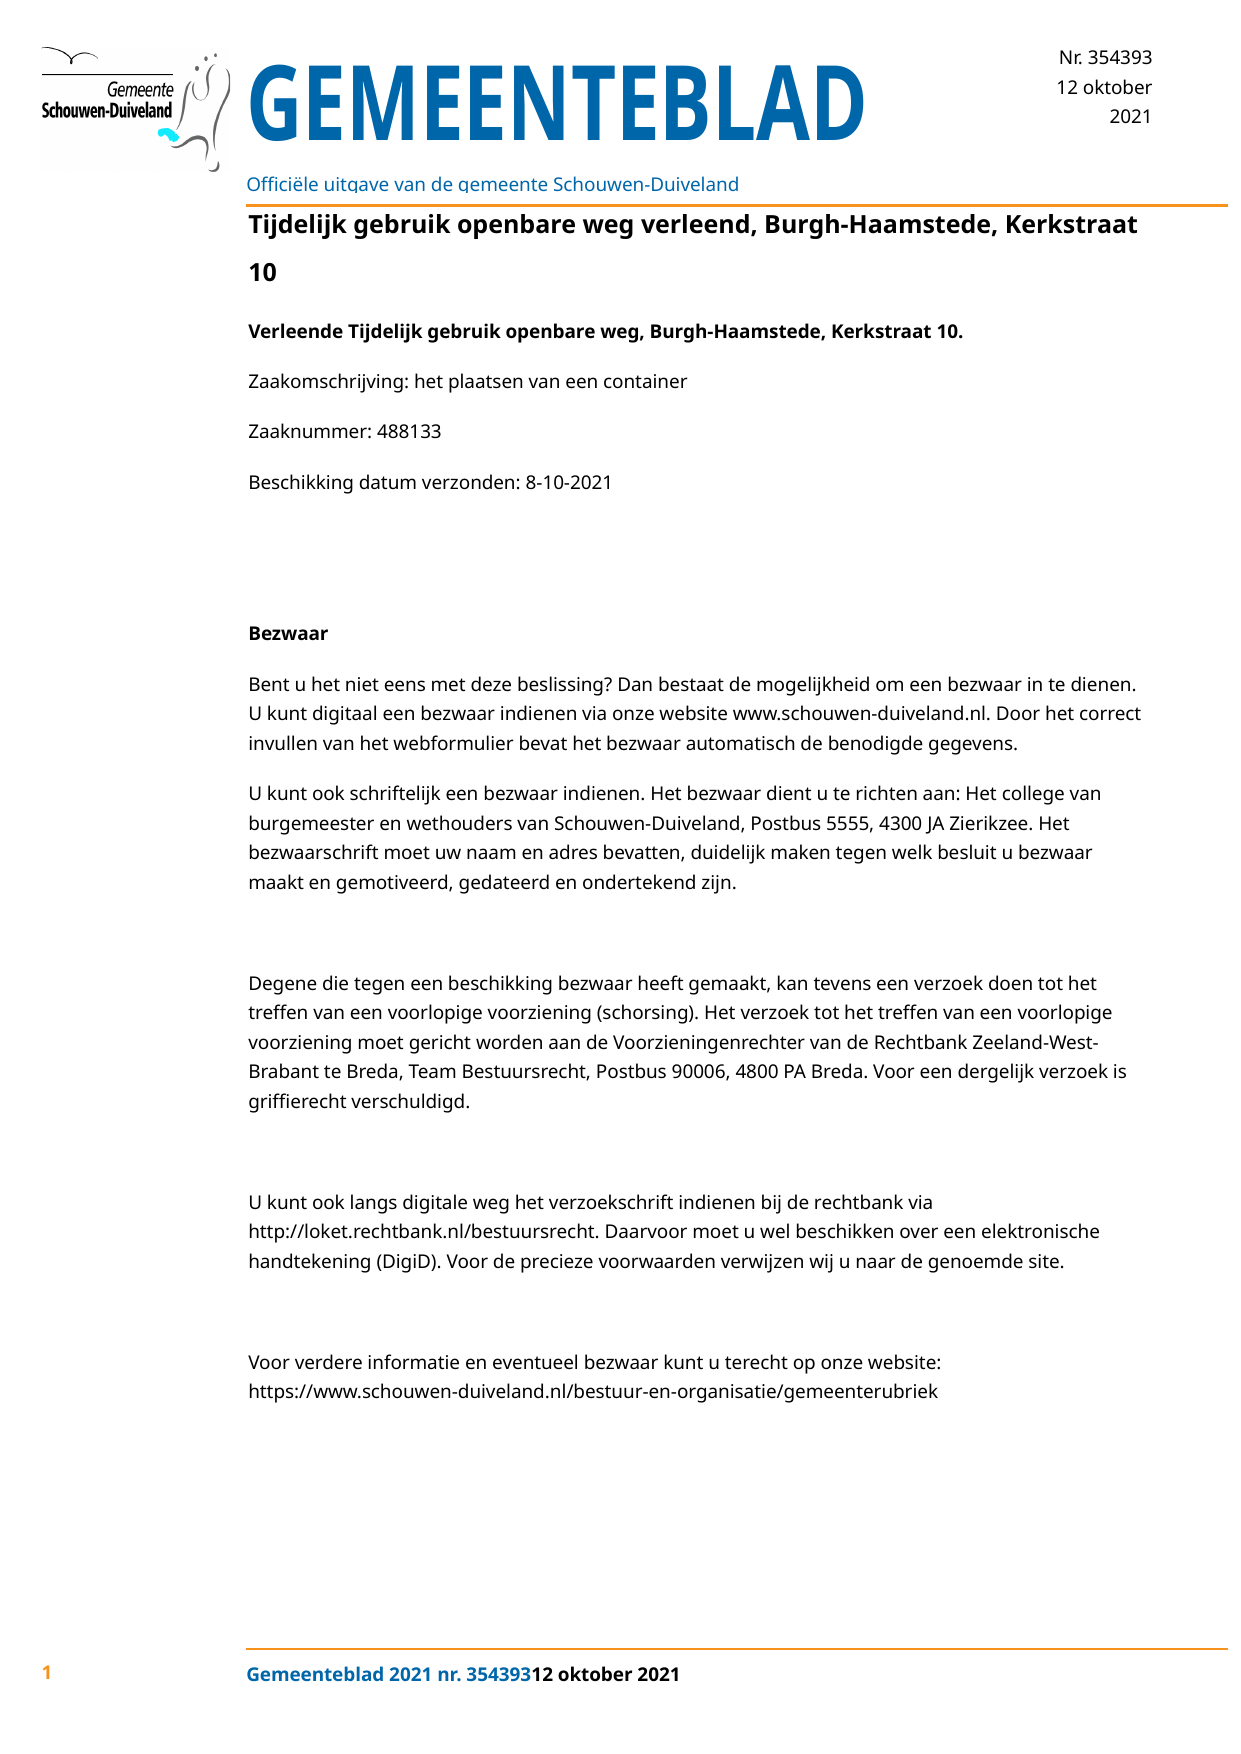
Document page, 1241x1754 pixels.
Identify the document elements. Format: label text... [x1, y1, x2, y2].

text Zaaknummer: 488133 [248, 419, 1152, 444]
text U kunt ook schriftelijk een bezwaar indienen. Het bezwaar dient u te richten aan: Het college van burgemeester en wethouders van Schouwen-Duiveland, Postbus 5555, 4300 JA Zierikzee. Het bezwaarschrift moet uw naam en adres bevatten, duidelijk maken tegen welk besluit u bezwaar maakt en gemotiveerd, gedateerd en ondertekend zijn. [248, 780, 1152, 895]
text Bent u het niet eens met deze beslissing? Dan bestaat de mogelijkheid om een bezwaar in te dienen. U kunt digitaal een bezwaar indienen via onze website www.schouwen-duiveland.nl. Door het correct invullen van het webformulier bevat het bezwaar automatisch de benodigde gegevens. [248, 671, 1152, 756]
text Voor verdere informatie en eventueel bezwaar kunt u terecht op onze website: https://www.schouwen-duiveland.nl/bestuur-en-organisatie/gemeenterubriek [248, 1349, 1152, 1404]
picture [41, 47, 231, 172]
text Verleende Tijdelijk gebruik openbare weg, Burgh-Haamstede, Kerkstraat 10. [248, 318, 1152, 344]
text Beschikking datum verzonden: 8-10-2021 [248, 469, 1152, 495]
text Zaakomschrijving: het plaatsen van een container [248, 368, 1152, 394]
text U kunt ook langs digitale weg het verzoekschrift indienen bij de rechtbank via http://loket.rechtbank.nl/bestuursrecht. Daarvoor moet u wel beschikken over een elektronische handtekening (DigiD). Voor de precieze voorwaarden verwijzen wij u naar de genoemde site. [248, 1189, 1152, 1274]
text Degene die tegen een beschikking bezwaar heeft gemaakt, kan tevens een verzoek doen tot het treffen van een voorlopige voorziening (schorsing). Het verzoek tot het treffen van een voorlopige voorziening moet gericht worden aan de Voorzieningenrechter van de Rechtbank Zeeland-West-Brabant te Breda, Team Bestuursrecht, Postbus 90006, 4800 PA Breda. Voor een dergelijk verzoek is griffierecht verschuldigd. [248, 970, 1152, 1114]
text Bezwaar [248, 620, 1152, 646]
text Tijdelijk gebruik openbare weg verleend, Burgh-Haamstede, Kerkstraat 10 [248, 207, 1152, 288]
